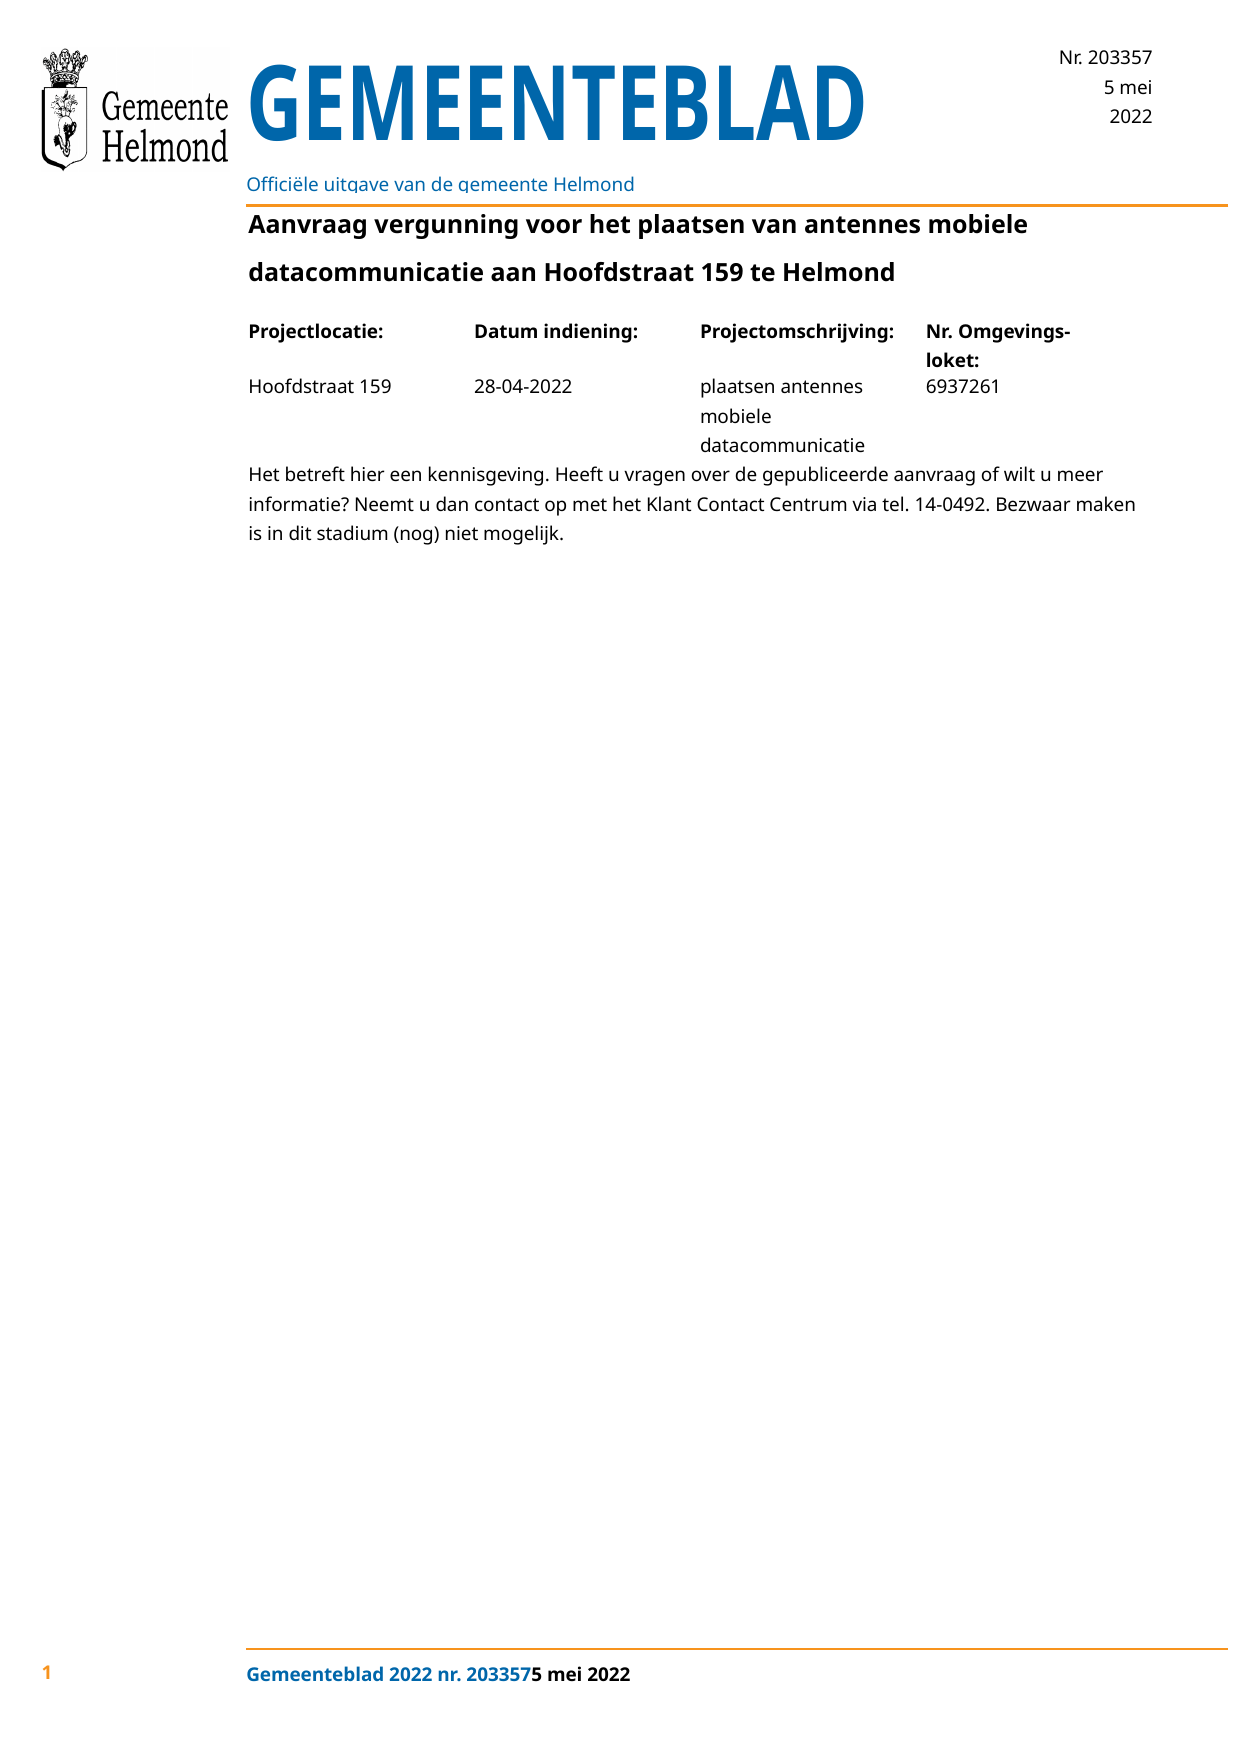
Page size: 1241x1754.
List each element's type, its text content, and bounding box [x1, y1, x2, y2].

table_cell plaatsen antennes mobiele datacommunicatie [700, 373, 926, 458]
picture [41, 47, 231, 172]
table_header Nr. Omgevings- loket: [926, 318, 1152, 373]
table_cell 28-04-2022 [474, 373, 700, 458]
table_header Datum indiening: [474, 318, 700, 373]
table_cell Hoofdstraat 159 [248, 373, 474, 458]
table_header Projectomschrijving: [700, 318, 926, 373]
table_header Projectlocatie: [248, 318, 474, 373]
text Het betreft hier een kennisgeving. Heeft u vragen over de gepubliceerde aanvraag of wilt u meer informatie? Neemt u dan contact op met het Klant Contact Centrum via tel. 14-0492. Bezwaar maken is in dit stadium (nog) niet mogelijk. [248, 461, 1152, 546]
text Aanvraag vergunning voor het plaatsen van antennes mobiele datacommunicatie aan Hoofdstraat 159 te Helmond [248, 207, 1152, 288]
table_cell 6937261 [926, 373, 1152, 458]
